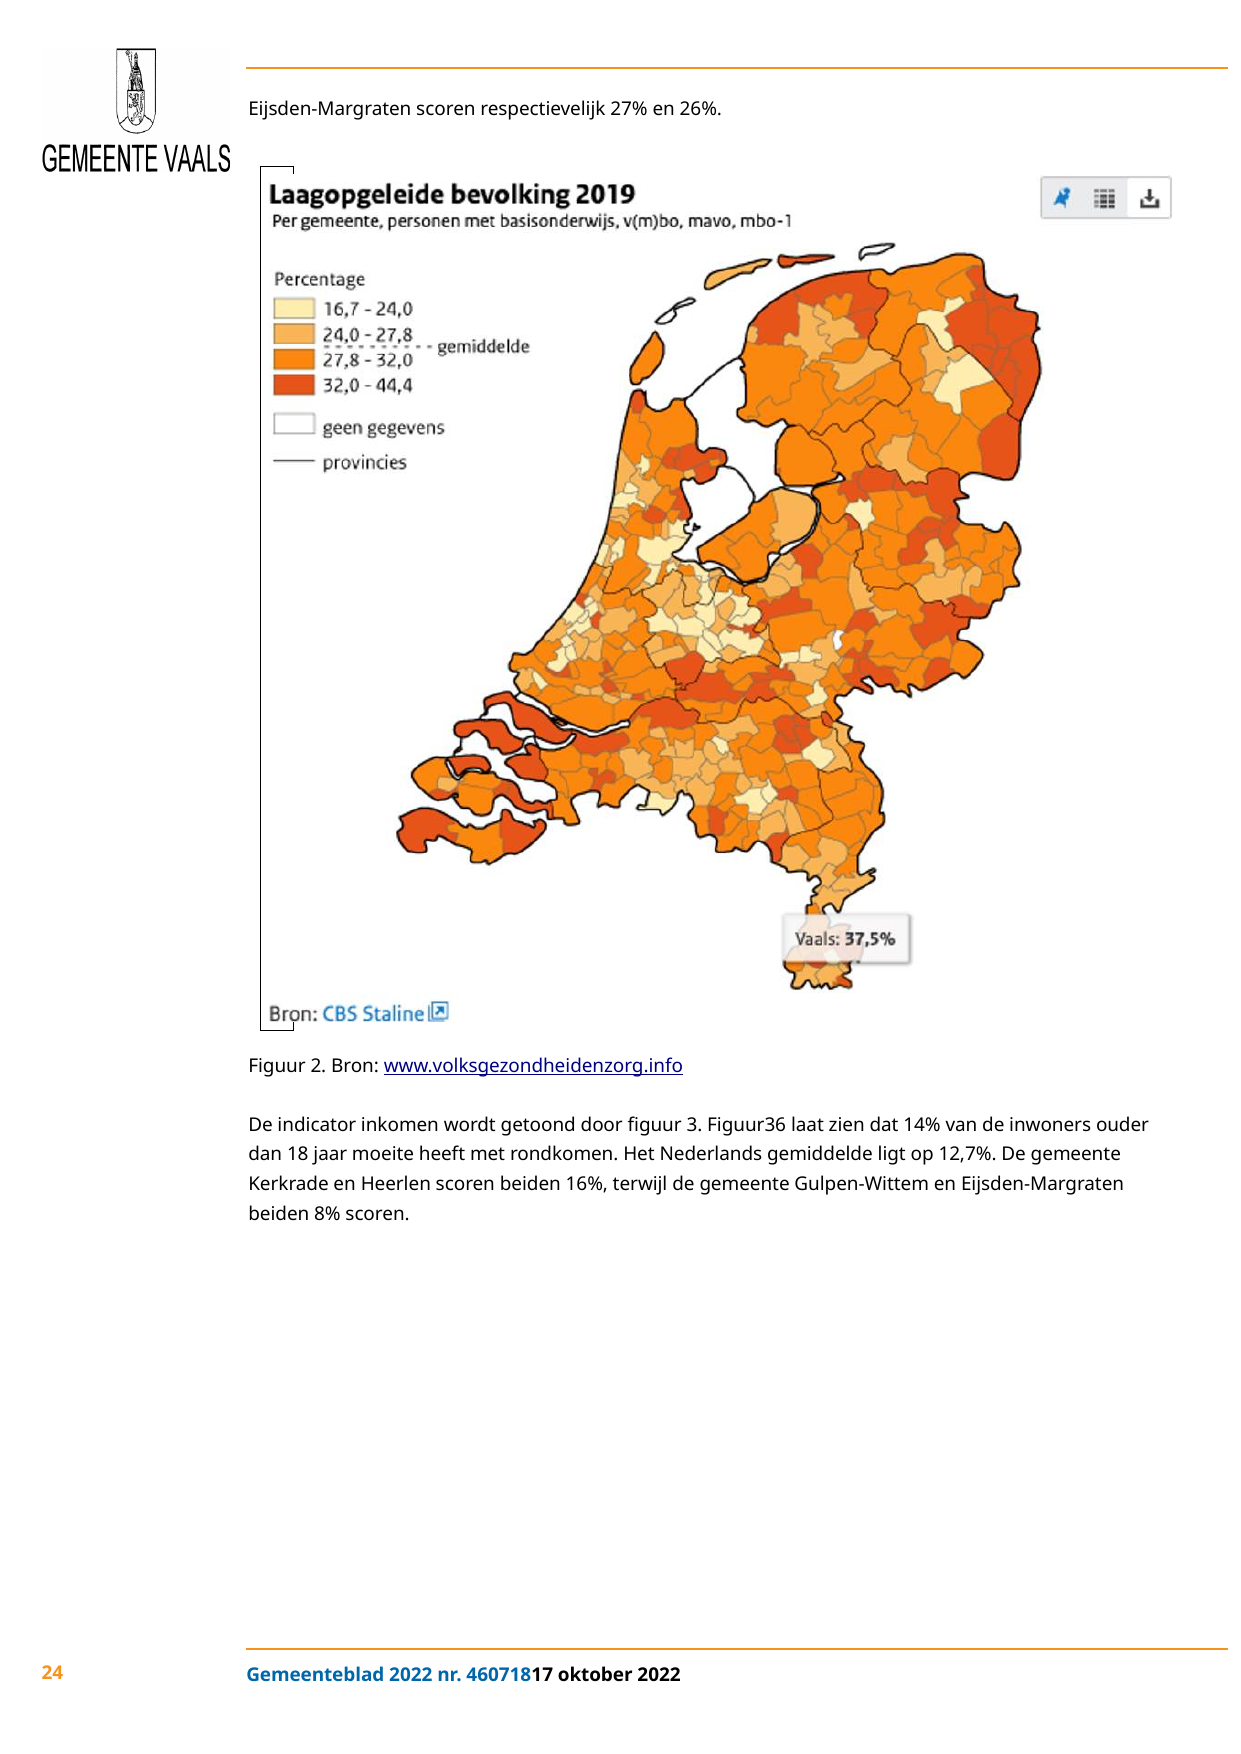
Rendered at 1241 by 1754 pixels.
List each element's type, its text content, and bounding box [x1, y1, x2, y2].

text Figuur 2. Bron: www.volksgezondheidenzorg.info [248, 1052, 1152, 1078]
picture [41, 47, 231, 172]
picture [268, 174, 1173, 1022]
text Eijsden-Margraten scoren respectievelijk 27% en 26%. [248, 95, 1152, 121]
text De indicator inkomen wordt getoond door figuur 3. Figuur36 laat zien dat 14% van de inwoners ouder dan 18 jaar moeite heeft met rondkomen. Het Nederlands gemiddelde ligt op 12,7%. De gemeente Kerkrade en Heerlen scoren beiden 16%, terwijl de gemeente Gulpen-Wittem en Eijsden-Margraten beiden 8% scoren. [248, 1111, 1152, 1226]
